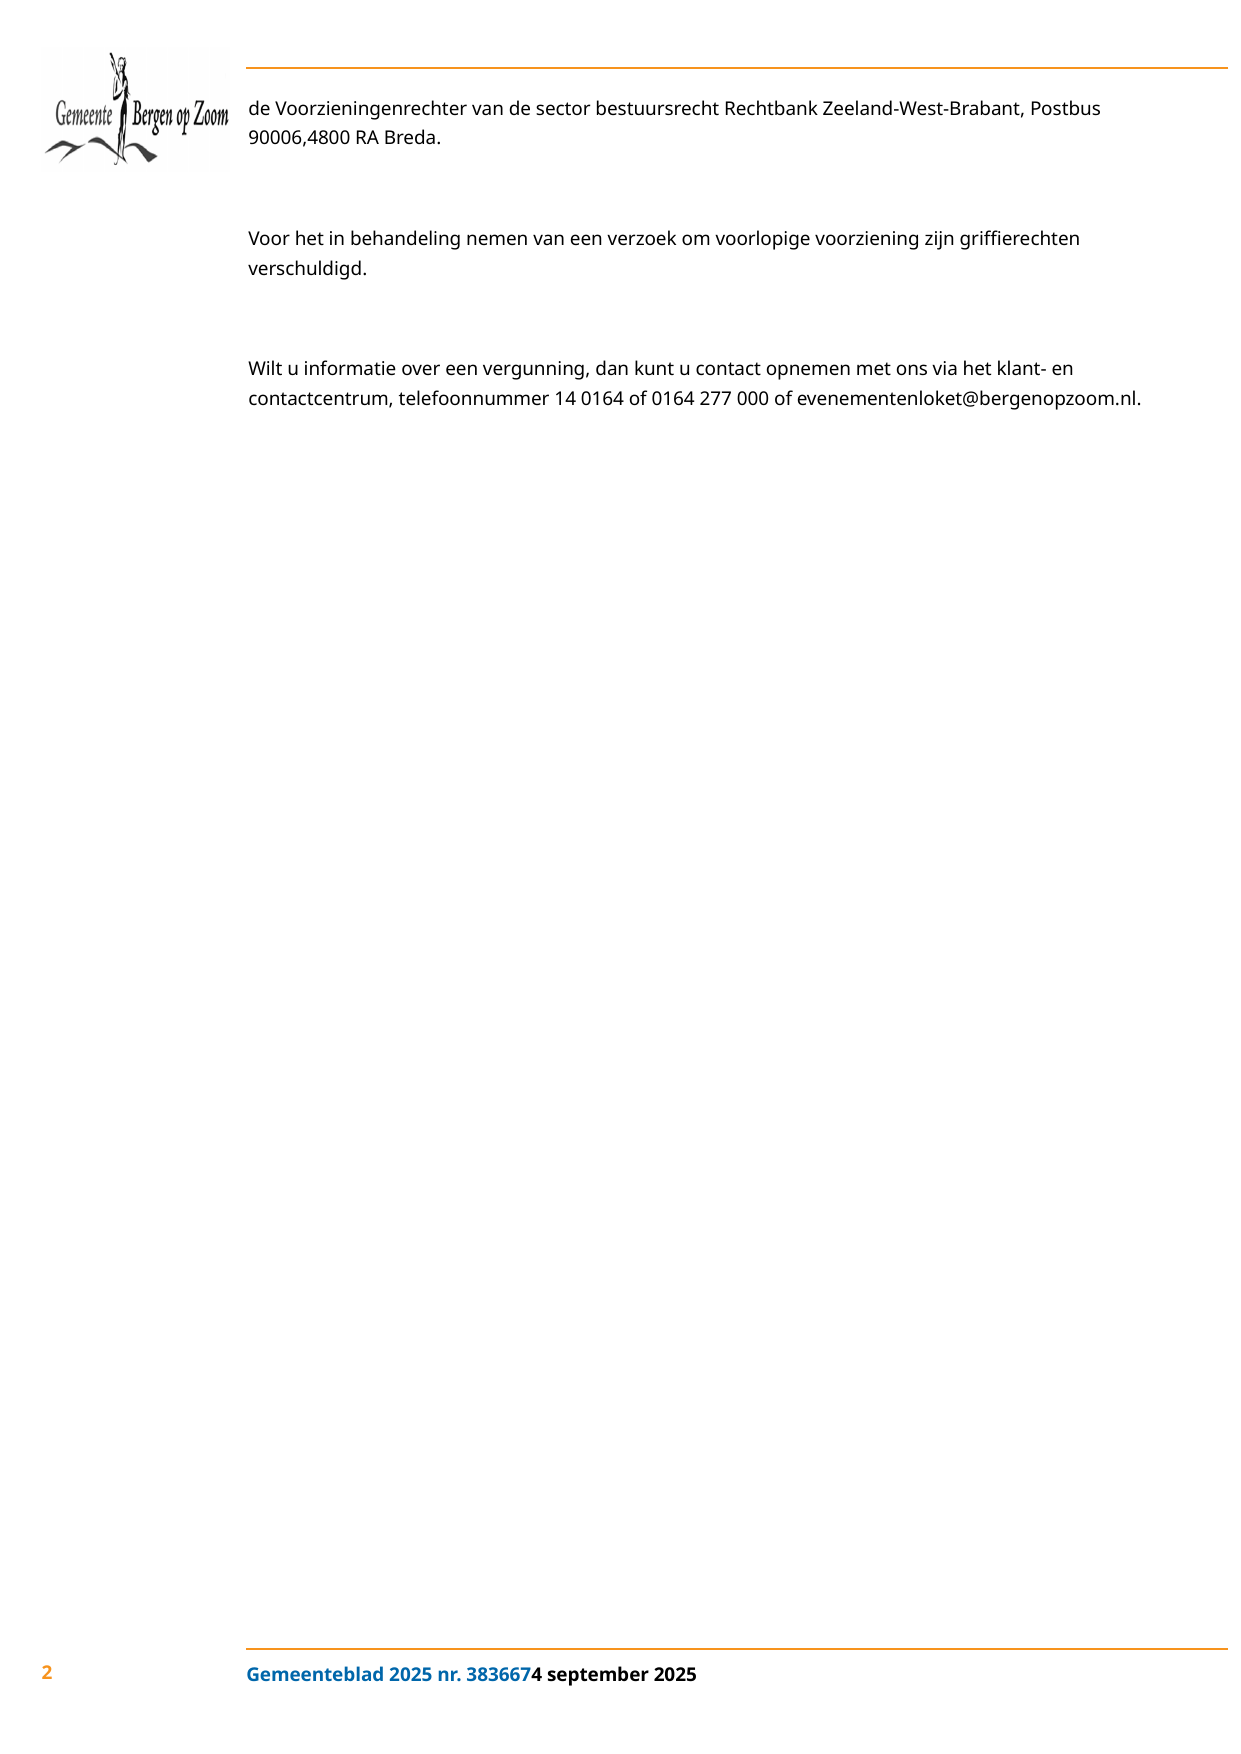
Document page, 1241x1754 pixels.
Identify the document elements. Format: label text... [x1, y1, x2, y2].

text de Voorzieningenrechter van de sector bestuursrecht Rechtbank Zeeland-West-Brabant, Postbus 90006,4800 RA Breda. [248, 95, 1152, 150]
picture [41, 47, 231, 172]
text Wilt u informatie over een vergunning, dan kunt u contact opnemen met ons via het klant- en contactcentrum, telefoonnummer 14 0164 of 0164 277 000 of evenementenloket@bergenopzoom.nl. [248, 356, 1152, 411]
text Voor het in behandeling nemen van een verzoek om voorlopige voorziening zijn griffierechten verschuldigd. [248, 225, 1152, 281]
